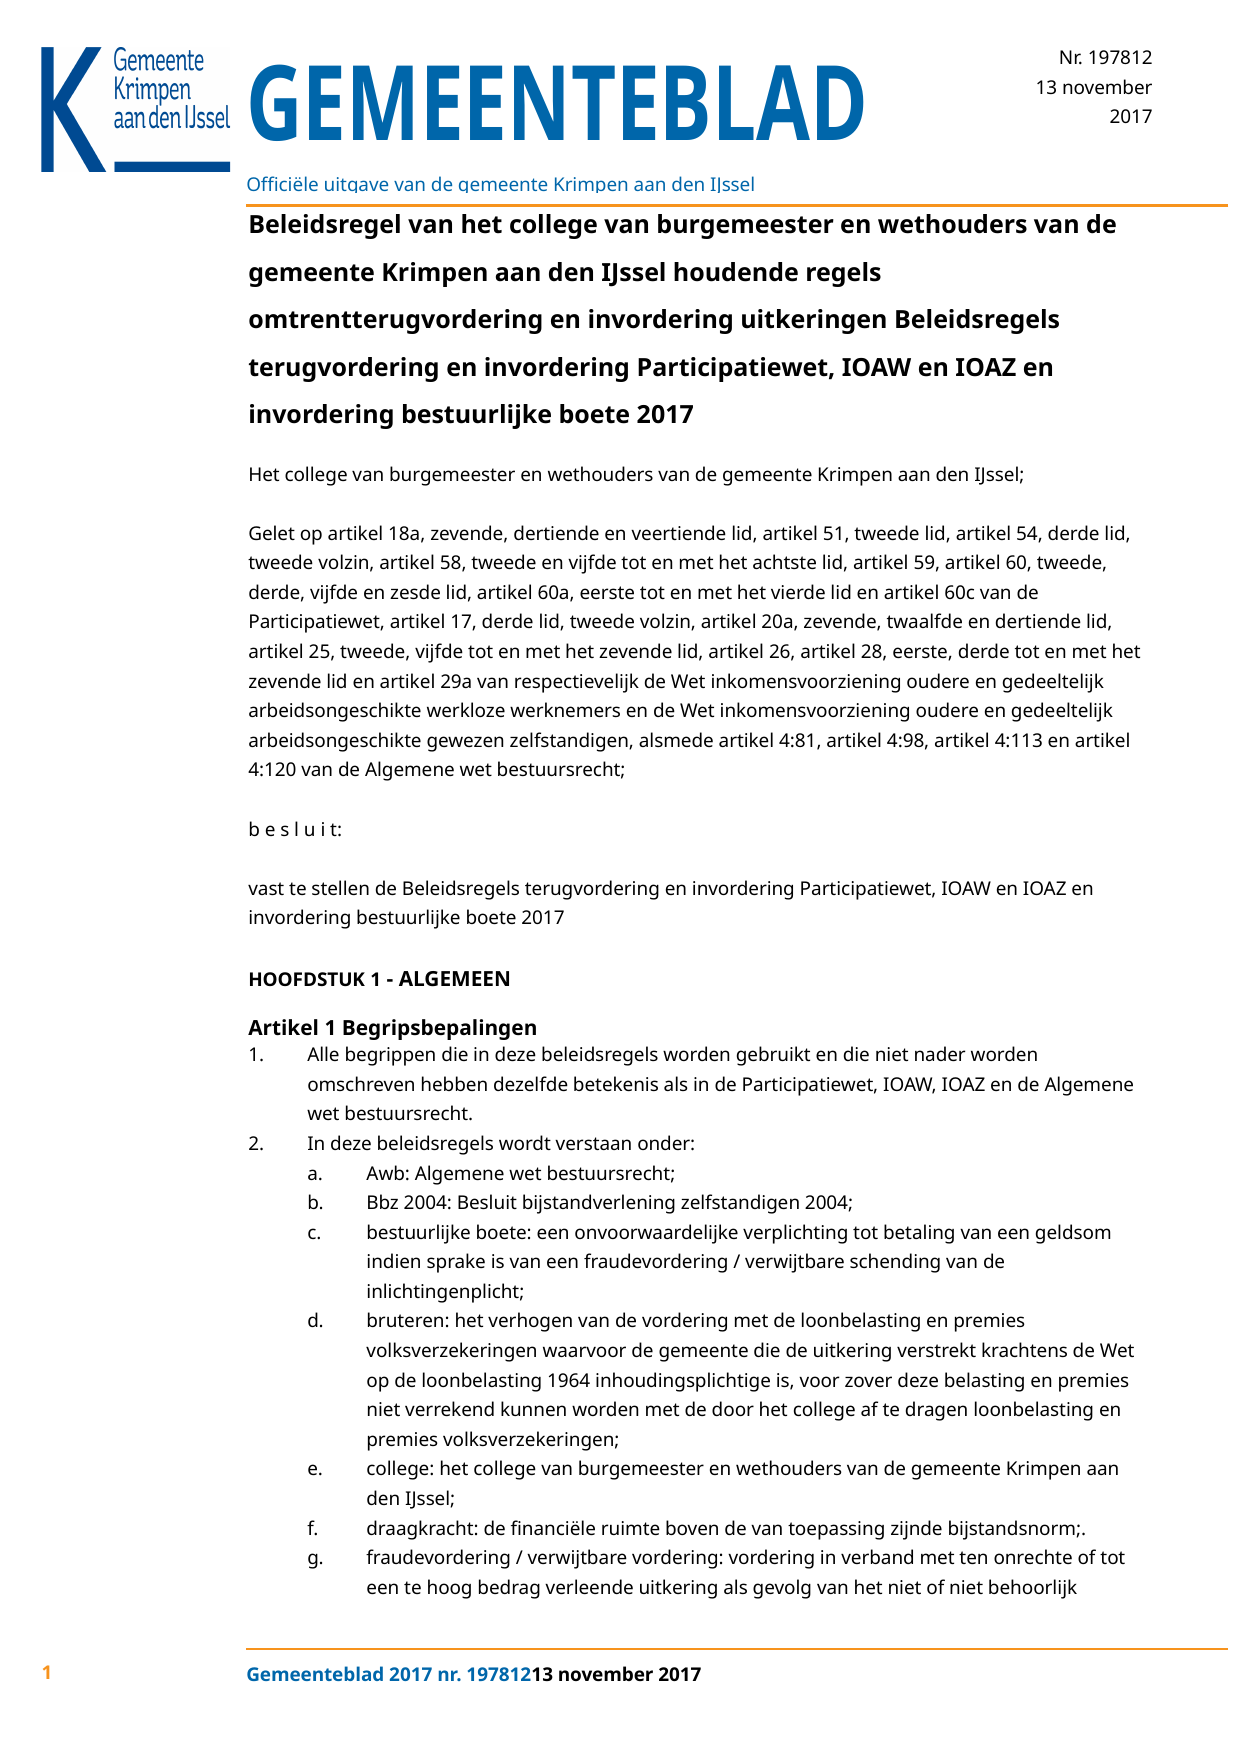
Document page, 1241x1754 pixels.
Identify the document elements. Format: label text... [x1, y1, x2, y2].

text Gelet op artikel 18a, zevende, dertiende en veertiende lid, artikel 51, tweede lid, artikel 54, derde lid, tweede volzin, artikel 58, tweede en vijfde tot en met het achtste lid, artikel 59, artikel 60, tweede, derde, vijfde en zesde lid, artikel 60a, eerste tot en met het vierde lid en artikel 60c van de Participatiewet, artikel 17, derde lid, tweede volzin, artikel 20a, zevende, twaalfde en dertiende lid, artikel 25, tweede, vijfde tot en met het zevende lid, artikel 26, artikel 28, eerste, derde tot en met het zevende lid en artikel 29a van respectievelijk de Wet inkomensvoorziening oudere en gedeeltelijk arbeidsongeschikte werkloze werknemers en de Wet inkomensvoorziening oudere en gedeeltelijk arbeidsongeschikte gewezen zelfstandigen, alsmede artikel 4:81, artikel 4:98, artikel 4:113 en artikel 4:120 van de Algemene wet bestuursrecht; [248, 520, 1152, 782]
list draagkracht: de financiële ruimte boven de van toepassing zijnde bijstandsnorm;. [307, 1515, 1152, 1540]
list Alle begrippen die in deze beleidsregels worden gebruikt en die niet nader worden omschreven hebben dezelfde betekenis als in de Participatiewet, IOAW, IOAZ en de Algemene wet bestuursrecht. [248, 1041, 1152, 1126]
text Beleidsregel van het college van burgemeester en wethouders van de gemeente Krimpen aan den IJssel houdende regels omtrentterugvordering en invordering uitkeringen Beleidsregels terugvordering en invordering Participatiewet, IOAW en IOAZ en invordering bestuurlijke boete 2017 [248, 207, 1152, 431]
text HOOFDSTUK 1 - ALGEMEEN [248, 964, 1152, 992]
picture [41, 47, 231, 172]
text vast te stellen de Beleidsregels terugvordering en invordering Participatiewet, IOAW en IOAZ en invordering bestuurlijke boete 2017 [248, 875, 1152, 930]
list Awb: Algemene wet bestuursrecht; [307, 1160, 1152, 1185]
list college: het college van burgemeester en wethouders van de gemeente Krimpen aan den IJssel; [307, 1456, 1152, 1511]
list bruteren: het verhogen van de vordering met de loonbelasting en premies volksverzekeringen waarvoor de gemeente die de uitkering verstrekt krachtens de Wet op de loonbelasting 1964 inhoudingsplichtige is, voor zover deze belasting en premies niet verrekend kunnen worden met de door het college af te dragen loonbelasting en premies volksverzekeringen; [307, 1308, 1152, 1452]
list In deze beleidsregels wordt verstaan onder: [248, 1130, 1152, 1156]
text b e s l u i t: [248, 816, 1152, 841]
text Het college van burgemeester en wethouders van de gemeente Krimpen aan den IJssel; [248, 461, 1152, 486]
list Bbz 2004: Besluit bijstandverlening zelfstandigen 2004; [307, 1189, 1152, 1215]
list fraudevordering / verwijtbare vordering: vordering in verband met ten onrechte of tot een te hoog bedrag verleende uitkering als gevolg van het niet of niet behoorlijk [307, 1544, 1152, 1599]
list bestuurlijke boete: een onvoorwaardelijke verplichting tot betaling van een geldsom indien sprake is van een fraudevordering / verwijtbare schending van de inlichtingenplicht; [307, 1219, 1152, 1304]
text Artikel 1 Begripsbepalingen [248, 1013, 1152, 1041]
